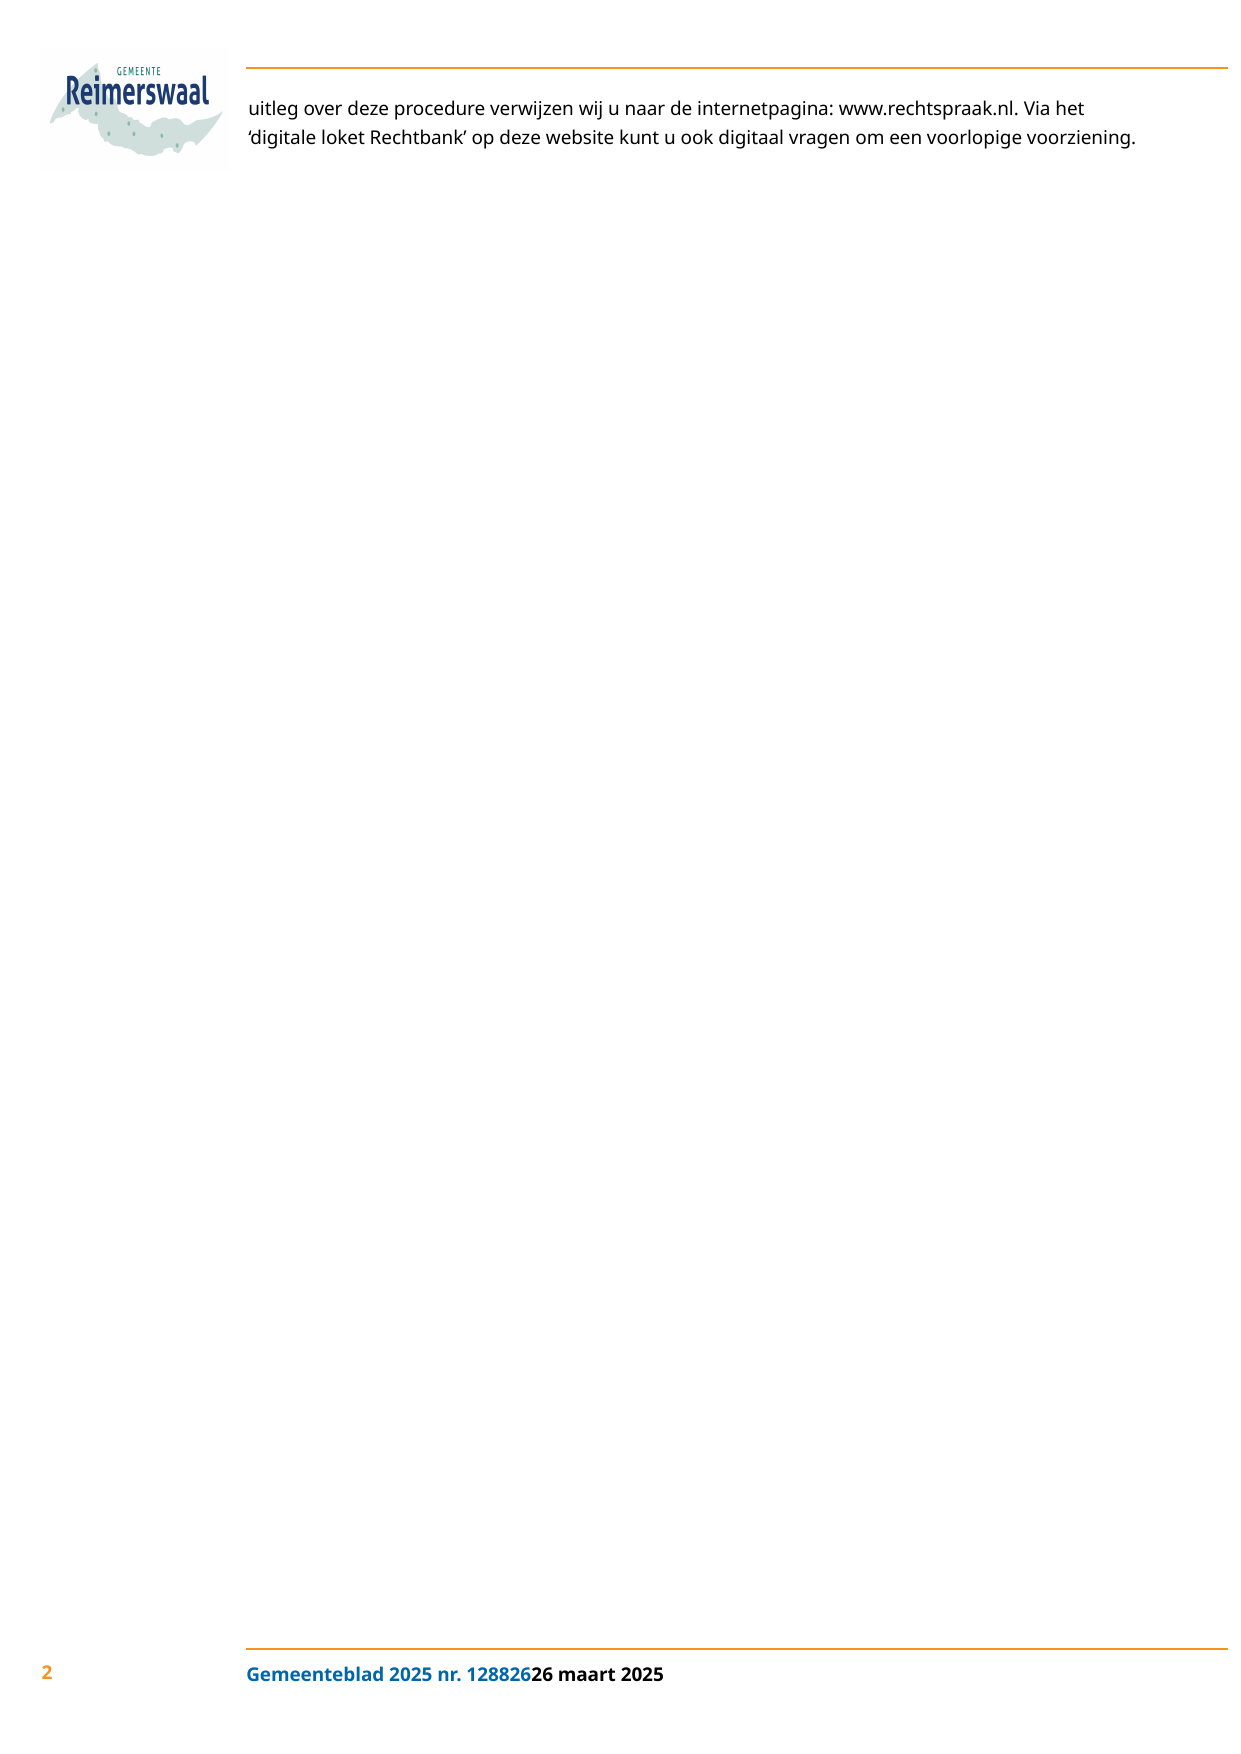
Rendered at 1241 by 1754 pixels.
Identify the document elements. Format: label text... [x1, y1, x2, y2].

text uitleg over deze procedure verwijzen wij u naar de internetpagina: www.rechtspraak.nl. Via het ‘digitale loket Rechtbank’ op deze website kunt u ook digitaal vragen om een voorlopige voorziening. [248, 95, 1152, 150]
picture [41, 47, 231, 172]
